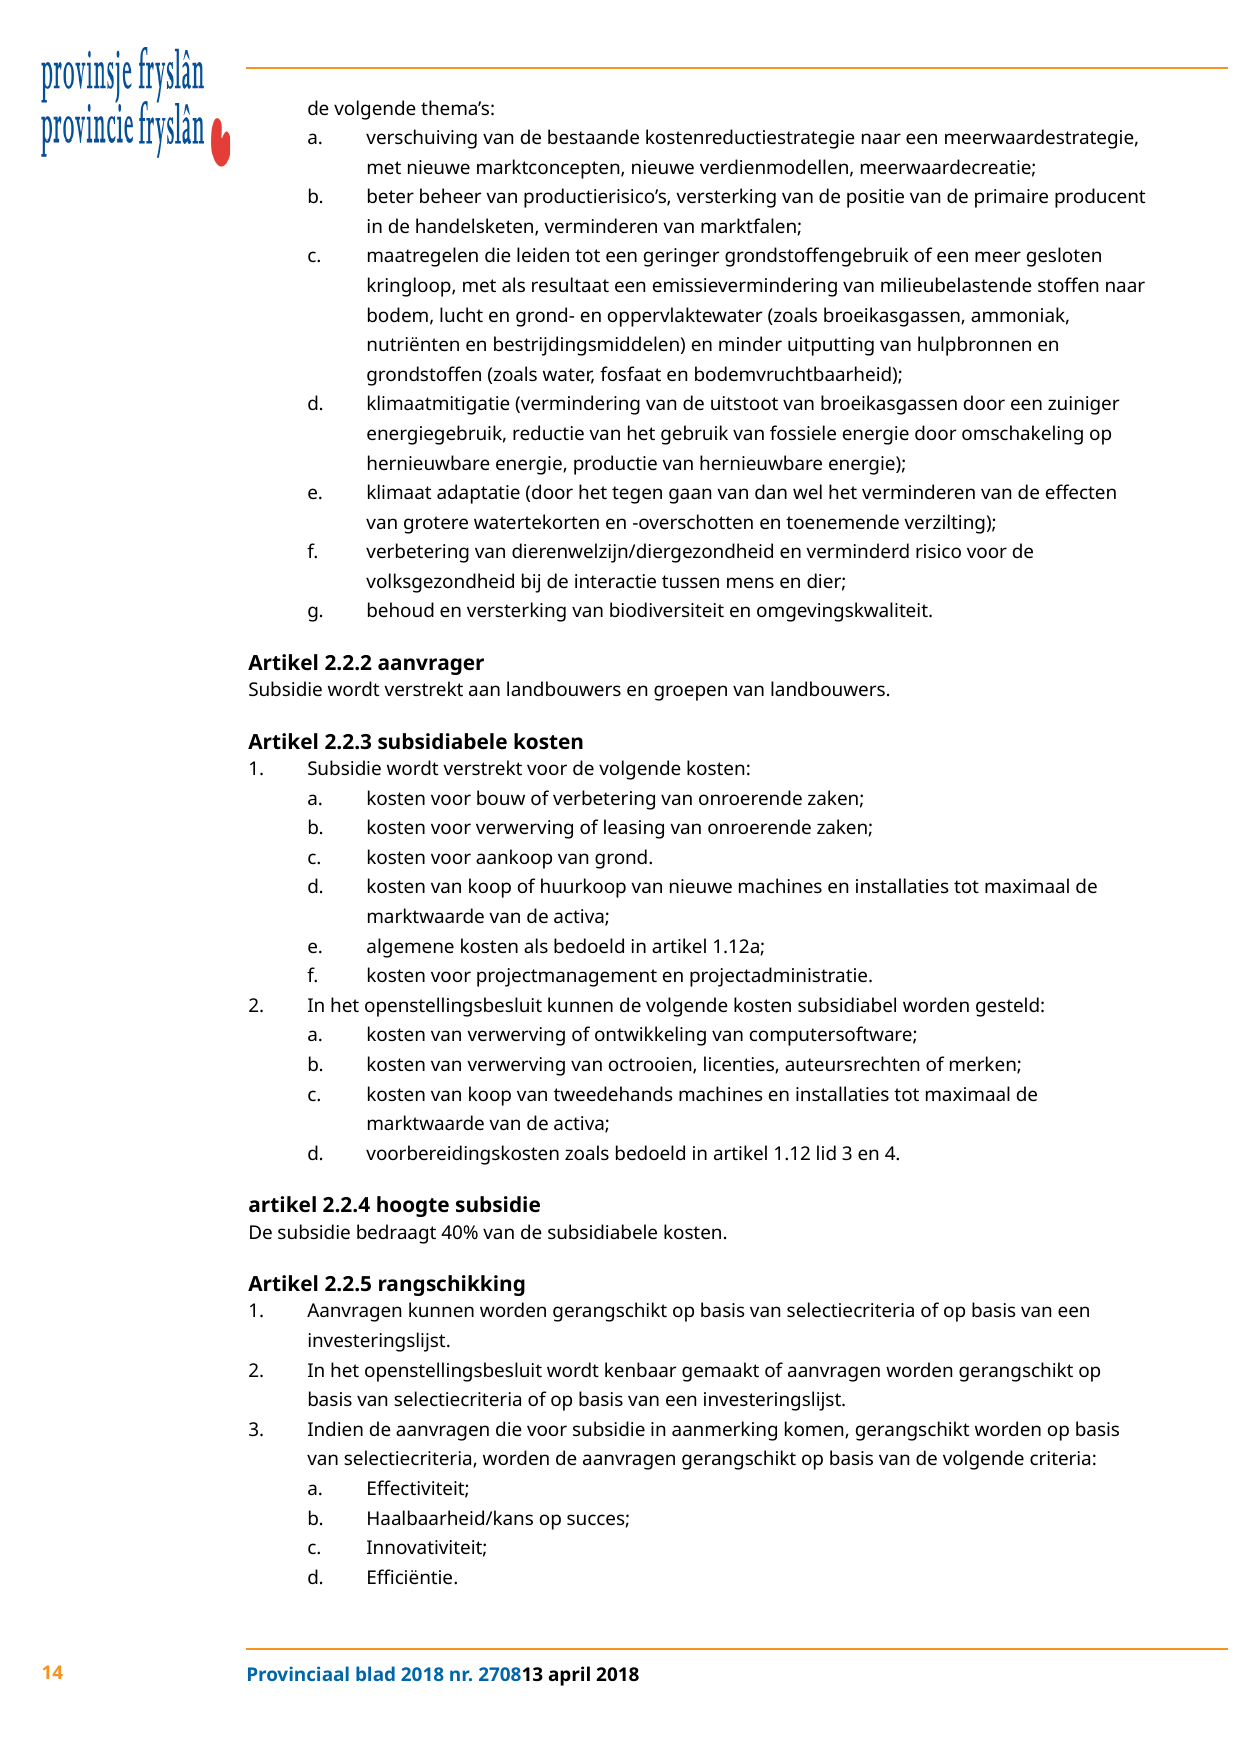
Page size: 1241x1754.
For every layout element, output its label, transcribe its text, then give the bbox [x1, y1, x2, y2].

list In het openstellingsbesluit kunnen de volgende kosten subsidiabel worden gesteld: [248, 992, 1152, 1018]
list Innovativiteit; [307, 1534, 1152, 1560]
list kosten van verwerving of ontwikkeling van computersoftware; [307, 1022, 1152, 1047]
list klimaat adaptatie (door het tegen gaan van dan wel het verminderen van de effecten van grotere watertekorten en -overschotten en toenemende verzilting); [307, 479, 1152, 535]
list kosten van koop van tweedehands machines en installaties tot maximaal de marktwaarde van de activa; [307, 1081, 1152, 1136]
list verschuiving van de bestaande kostenreductiestrategie naar een meerwaardestrategie, met nieuwe marktconcepten, nieuwe verdienmodellen, meerwaardecreatie; [307, 124, 1152, 180]
list kosten voor verwerving of leasing van onroerende zaken; [307, 814, 1152, 840]
list kosten voor projectmanagement en projectadministratie. [307, 962, 1152, 988]
list Subsidie wordt verstrekt voor de volgende kosten: [248, 755, 1152, 781]
list kosten van verwerving van octrooien, licenties, auteursrechten of merken; [307, 1051, 1152, 1077]
list maatregelen die leiden tot een geringer grondstoffengebruik of een meer gesloten kringloop, met als resultaat een emissievermindering van milieubelastende stoffen naar bodem, lucht en grond- en oppervlaktewater (zoals broeikasgassen, ammoniak, nutriënten en bestrijdingsmiddelen) en minder uitputting van hulpbronnen en grondstoffen (zoals water, fosfaat en bodemvruchtbaarheid); [307, 243, 1152, 387]
text Artikel 2.2.5 rangschikking [248, 1269, 1152, 1298]
text Subsidie wordt verstrekt aan landbouwers en groepen van landbouwers. [248, 677, 1152, 702]
list Haalbaarheid/kans op succes; [307, 1505, 1152, 1531]
list In het openstellingsbesluit wordt kenbaar gemaakt of aanvragen worden gerangschikt op basis van selectiecriteria of op basis van een investeringslijst. [248, 1357, 1152, 1412]
list beter beheer van productierisico’s, versterking van de positie van de primaire producent in de handelsketen, verminderen van marktfalen; [307, 183, 1152, 239]
list behoud en versterking van biodiversiteit en omgevingskwaliteit. [307, 598, 1152, 623]
list Aanvragen kunnen worden gerangschikt op basis van selectiecriteria of op basis van een investeringslijst. [248, 1298, 1152, 1353]
text Artikel 2.2.3 subsidiabele kosten [248, 727, 1152, 755]
list klimaatmitigatie (vermindering van de uitstoot van broeikasgassen door een zuiniger energiegebruik, reductie van het gebruik van fossiele energie door omschakeling op hernieuwbare energie, productie van hernieuwbare energie); [307, 391, 1152, 476]
list kosten voor aankoop van grond. [307, 844, 1152, 870]
list Effectiviteit; [307, 1475, 1152, 1501]
list voorbereidingskosten zoals bedoeld in artikel 1.12 lid 3 en 4. [307, 1140, 1152, 1166]
picture [41, 47, 231, 172]
list algemene kosten als bedoeld in artikel 1.12a; [307, 933, 1152, 959]
list verbetering van dierenwelzijn/diergezondheid en verminderd risico voor de volksgezondheid bij de interactie tussen mens en dier; [307, 538, 1152, 594]
text artikel 2.2.4 hoogte subsidie [248, 1190, 1152, 1219]
list kosten van koop of huurkoop van nieuwe machines en installaties tot maximaal de marktwaarde van de activa; [307, 874, 1152, 929]
text Artikel 2.2.2 aanvrager [248, 648, 1152, 677]
list de volgende thema’s: [248, 95, 1152, 121]
list kosten voor bouw of verbetering van onroerende zaken; [307, 785, 1152, 811]
text De subsidie bedraagt 40% van de subsidiabele kosten. [248, 1219, 1152, 1244]
list Indien de aanvragen die voor subsidie in aanmerking komen, gerangschikt worden op basis van selectiecriteria, worden de aanvragen gerangschikt op basis van de volgende criteria: [248, 1416, 1152, 1471]
list Efficiëntie. [307, 1564, 1152, 1590]
